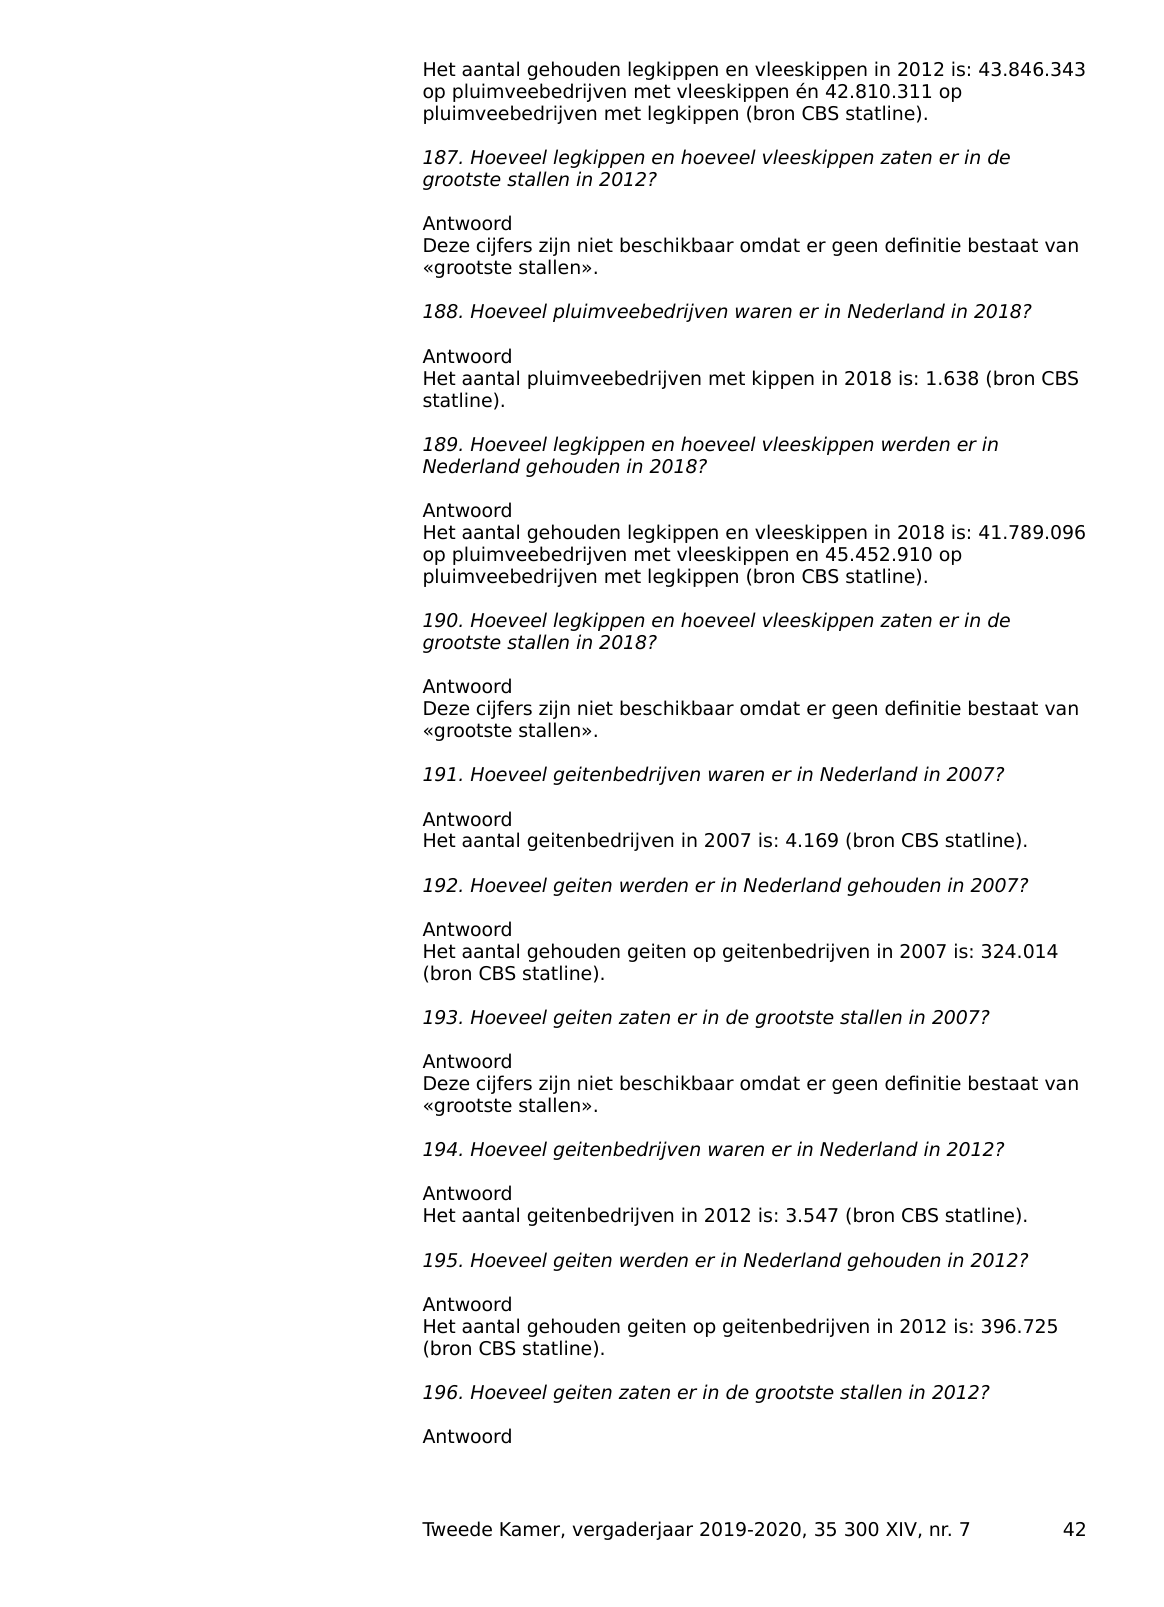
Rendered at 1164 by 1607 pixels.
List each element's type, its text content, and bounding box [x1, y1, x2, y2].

text Antwoord [422, 500, 1087, 522]
text Het aantal gehouden legkippen en vleeskippen in 2018 is: 41.789.096 op pluimveebedrijven met vleeskippen en 45.452.910 op pluimveebedrijven met legkippen (bron CBS statline). [422, 522, 1087, 588]
text Antwoord [422, 1051, 1087, 1073]
text 195. Hoeveel geiten werden er in Nederland gehouden in 2012? [422, 1249, 1087, 1271]
text Antwoord [422, 676, 1087, 698]
text Deze cijfers zijn niet beschikbaar omdat er geen definitie bestaat van «grootste stallen». [422, 698, 1087, 742]
text Antwoord [422, 1294, 1087, 1316]
text 191. Hoeveel geitenbedrijven waren er in Nederland in 2007? [422, 764, 1087, 786]
text Antwoord [422, 919, 1087, 941]
text Antwoord [422, 808, 1087, 830]
text 192. Hoeveel geiten werden er in Nederland gehouden in 2007? [422, 874, 1087, 897]
text Deze cijfers zijn niet beschikbaar omdat er geen definitie bestaat van «grootste stallen». [422, 1073, 1087, 1117]
text Antwoord [422, 213, 1087, 235]
text Antwoord [422, 346, 1087, 368]
text 187. Hoeveel legkippen en hoeveel vleeskippen zaten er in de grootste stallen in 2012? [422, 147, 1087, 191]
text Het aantal gehouden legkippen en vleeskippen in 2012 is: 43.846.343 op pluimveebedrijven met vleeskippen én 42.810.311 op pluimveebedrijven met legkippen (bron CBS statline). [422, 59, 1087, 125]
text Het aantal gehouden geiten op geitenbedrijven in 2007 is: 324.014 (bron CBS statline). [422, 941, 1087, 985]
text 188. Hoeveel pluimveebedrijven waren er in Nederland in 2018? [422, 301, 1087, 323]
text 196. Hoeveel geiten zaten er in de grootste stallen in 2012? [422, 1382, 1087, 1404]
text Het aantal gehouden geiten op geitenbedrijven in 2012 is: 396.725 (bron CBS statline). [422, 1316, 1087, 1359]
text Antwoord [422, 1183, 1087, 1205]
text Antwoord [422, 1426, 1087, 1448]
text Het aantal geitenbedrijven in 2012 is: 3.547 (bron CBS statline). [422, 1205, 1087, 1227]
text 189. Hoeveel legkippen en hoeveel vleeskippen werden er in Nederland gehouden in 2018? [422, 434, 1087, 478]
text 193. Hoeveel geiten zaten er in de grootste stallen in 2007? [422, 1007, 1087, 1029]
text 190. Hoeveel legkippen en hoeveel vleeskippen zaten er in de grootste stallen in 2018? [422, 610, 1087, 654]
text Het aantal pluimveebedrijven met kippen in 2018 is: 1.638 (bron CBS statline). [422, 368, 1087, 412]
text 194. Hoeveel geitenbedrijven waren er in Nederland in 2012? [422, 1139, 1087, 1161]
text Deze cijfers zijn niet beschikbaar omdat er geen definitie bestaat van «grootste stallen». [422, 235, 1087, 279]
text Het aantal geitenbedrijven in 2007 is: 4.169 (bron CBS statline). [422, 830, 1087, 852]
